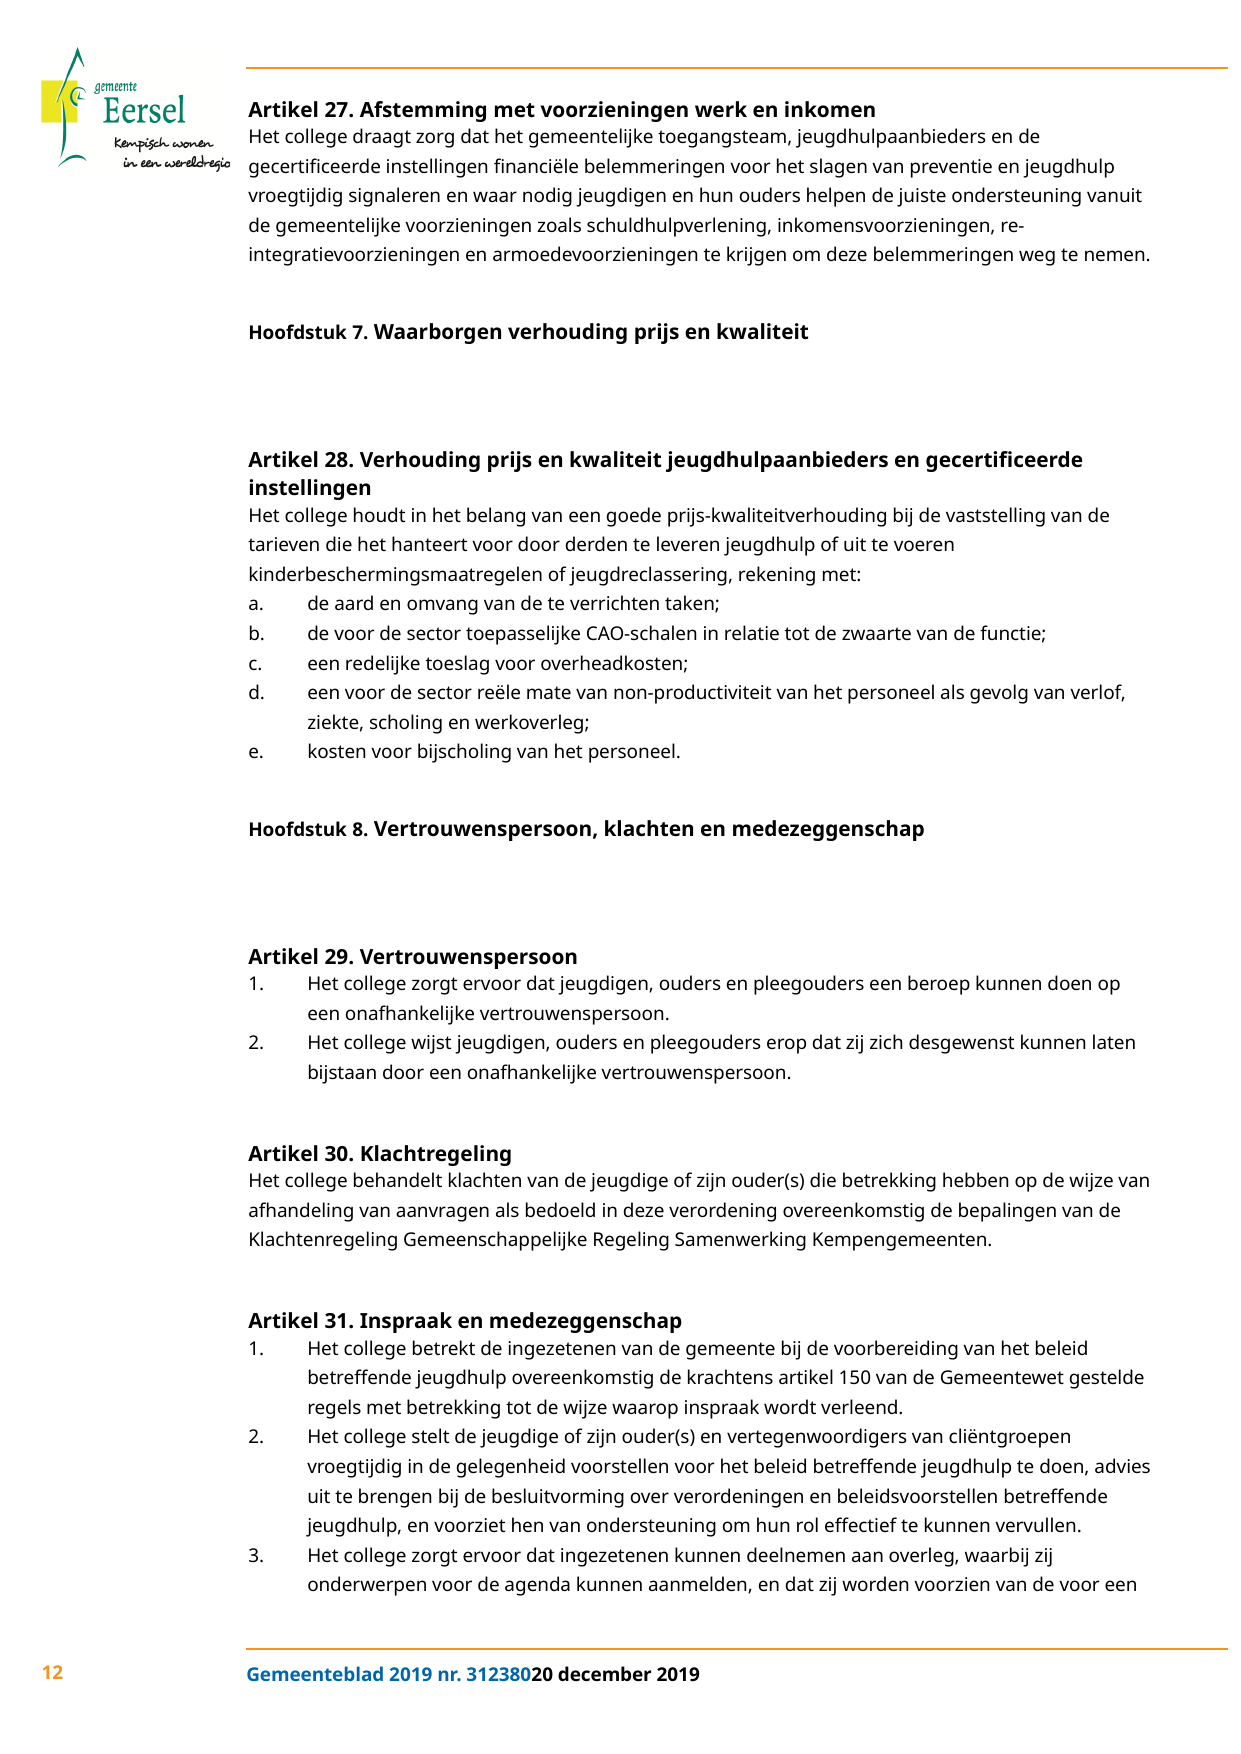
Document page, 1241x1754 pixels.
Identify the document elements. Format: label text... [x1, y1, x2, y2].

text Hoofdstuk 7. Waarborgen verhouding prijs en kwaliteit [248, 317, 1152, 345]
list Het college wijst jeugdigen, ouders en pleegouders erop dat zij zich desgewenst kunnen laten bijstaan door een onafhankelijke vertrouwenspersoon. [248, 1029, 1152, 1085]
list een redelijke toeslag voor overheadkosten; [248, 650, 1152, 675]
text Artikel 28. Verhouding prijs en kwaliteit jeugdhulpaanbieders en gecertificeerde instellingen [248, 445, 1152, 502]
list Het college betrekt de ingezetenen van de gemeente bij de voorbereiding van het beleid betreffende jeugdhulp overeenkomstig de krachtens artikel 150 van de Gemeentewet gestelde regels met betrekking tot de wijze waarop inspraak wordt verleend. [248, 1335, 1152, 1420]
picture [41, 47, 231, 172]
list een voor de sector reële mate van non-productiviteit van het personeel als gevolg van verlof, ziekte, scholing en werkoverleg; [248, 679, 1152, 734]
list Het college zorgt ervoor dat jeugdigen, ouders en pleegouders een beroep kunnen doen op een onafhankelijke vertrouwenspersoon. [248, 970, 1152, 1026]
text Hoofdstuk 8. Vertrouwenspersoon, klachten en medezeggenschap [248, 814, 1152, 842]
text Het college houdt in het belang van een goede prijs-kwaliteitverhouding bij de vaststelling van de tarieven die het hanteert voor door derden te leveren jeugdhulp of uit te voeren kinderbeschermingsmaatregelen of jeugdreclassering, rekening met: [248, 502, 1152, 587]
list de aard en omvang van de te verrichten taken; [248, 591, 1152, 616]
text Artikel 27. Afstemming met voorzieningen werk en inkomen [248, 95, 1152, 123]
list Het college zorgt ervoor dat ingezetenen kunnen deelnemen aan overleg, waarbij zij onderwerpen voor de agenda kunnen aanmelden, en dat zij worden voorzien van de voor een [248, 1542, 1152, 1597]
text Artikel 31. Inspraak en medezeggenschap [248, 1307, 1152, 1335]
text Artikel 29. Vertrouwenspersoon [248, 942, 1152, 970]
list de voor de sector toepasselijke CAO-schalen in relatie tot de zwaarte van de functie; [248, 620, 1152, 646]
text Het college behandelt klachten van de jeugdige of zijn ouder(s) die betrekking hebben op de wijze van afhandeling van aanvragen als bedoeld in deze verordening overeenkomstig de bepalingen van de Klachtenregeling Gemeenschappelijke Regeling Samenwerking Kempengemeenten. [248, 1167, 1152, 1252]
list Het college stelt de jeugdige of zijn ouder(s) en vertegenwoordigers van cliëntgroepen vroegtijdig in de gelegenheid voorstellen voor het beleid betreffende jeugdhulp te doen, advies uit te brengen bij de besluitvorming over verordeningen en beleidsvoorstellen betreffende jeugdhulp, en voorziet hen van ondersteuning om hun rol effectief te kunnen vervullen. [248, 1424, 1152, 1538]
text Het college draagt zorg dat het gemeentelijke toegangsteam, jeugdhulpaanbieders en de gecertificeerde instellingen financiële belemmeringen voor het slagen van preventie en jeugdhulp vroegtijdig signaleren en waar nodig jeugdigen en hun ouders helpen de juiste ondersteuning vanuit de gemeentelijke voorzieningen zoals schuldhulpverlening, inkomensvoorzieningen, re-integratievoorzieningen en armoedevoorzieningen te krijgen om deze belemmeringen weg te nemen. [248, 123, 1152, 267]
list kosten voor bijscholing van het personeel. [248, 738, 1152, 764]
text Artikel 30. Klachtregeling [248, 1139, 1152, 1167]
